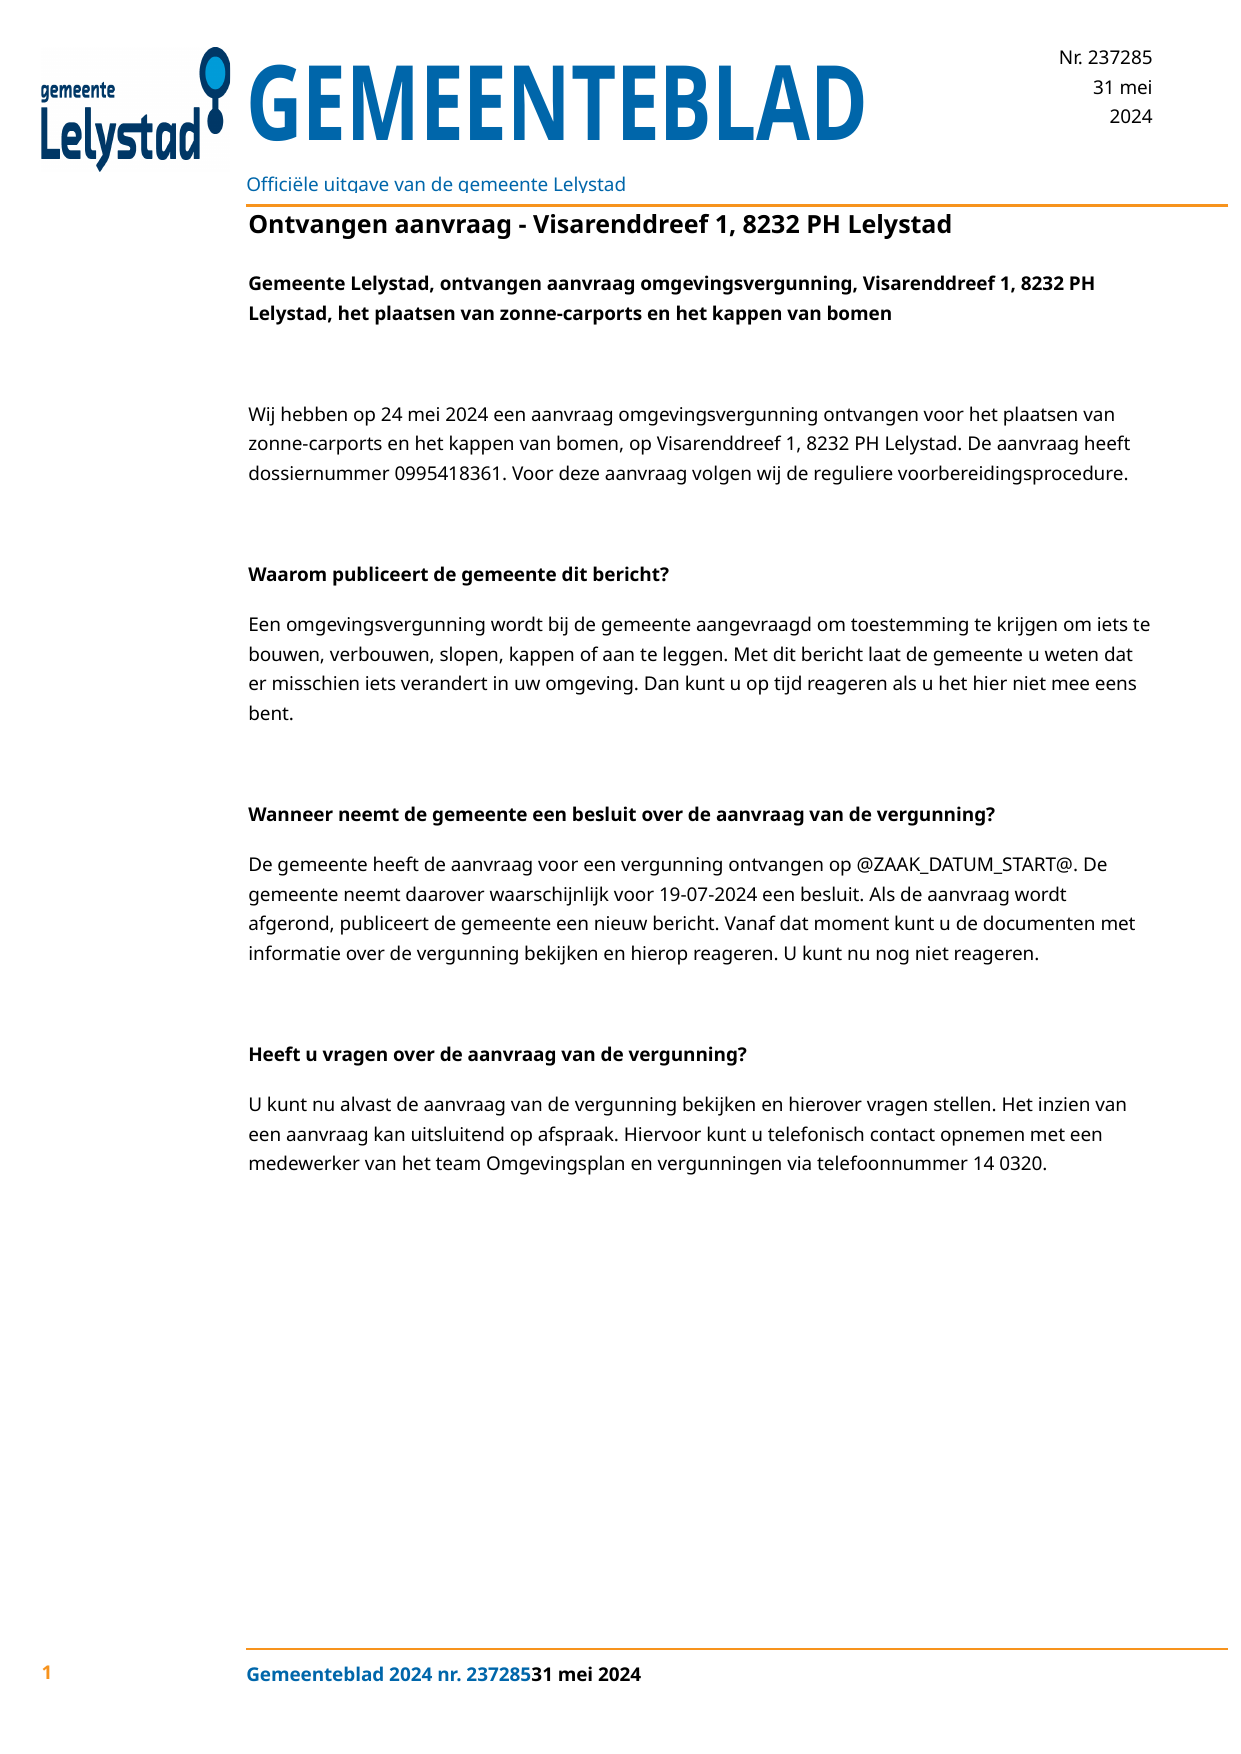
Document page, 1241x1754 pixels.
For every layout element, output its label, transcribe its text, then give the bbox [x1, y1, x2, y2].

text Ontvangen aanvraag - Visarenddreef 1, 8232 PH Lelystad [248, 207, 1152, 241]
text Een omgevingsvergunning wordt bij de gemeente aangevraagd om toestemming te krijgen om iets te bouwen, verbouwen, slopen, kappen of aan te leggen. Met dit bericht laat de gemeente u weten dat er misschien iets verandert in uw omgeving. Dan kunt u op tijd reageren als u het hier niet mee eens bent. [248, 611, 1152, 726]
text Heeft u vragen over de aanvraag van de vergunning? [248, 1041, 1152, 1066]
text Wanneer neemt de gemeente een besluit over de aanvraag van de vergunning? [248, 801, 1152, 826]
text U kunt nu alvast de aanvraag van de vergunning bekijken en hierover vragen stellen. Het inzien van een aanvraag kan uitsluitend op afspraak. Hiervoor kunt u telefonisch contact opnemen met een medewerker van het team Omgevingsplan en vergunningen via telefoonnummer 14 0320. [248, 1091, 1152, 1176]
text De gemeente heeft de aanvraag voor een vergunning ontvangen op @ZAAK_DATUM_START@. De gemeente neemt daarover waarschijnlijk voor 19-07-2024 een besluit. Als de aanvraag wordt afgerond, publiceert de gemeente een nieuw bericht. Vanaf dat moment kunt u de documenten met informatie over de vergunning bekijken en hierop reageren. U kunt nu nog niet reageren. [248, 851, 1152, 966]
text Gemeente Lelystad, ontvangen aanvraag omgevingsvergunning, Visarenddreef 1, 8232 PH Lelystad, het plaatsen van zonne-carports en het kappen van bomen [248, 270, 1152, 326]
picture [41, 47, 231, 172]
text Waarom publiceert de gemeente dit bericht? [248, 561, 1152, 586]
text Wij hebben op 24 mei 2024 een aanvraag omgevingsvergunning ontvangen voor het plaatsen van zonne-carports en het kappen van bomen, op Visarenddreef 1, 8232 PH Lelystad. De aanvraag heeft dossiernummer 0995418361. Voor deze aanvraag volgen wij de reguliere voorbereidingsprocedure. [248, 401, 1152, 486]
